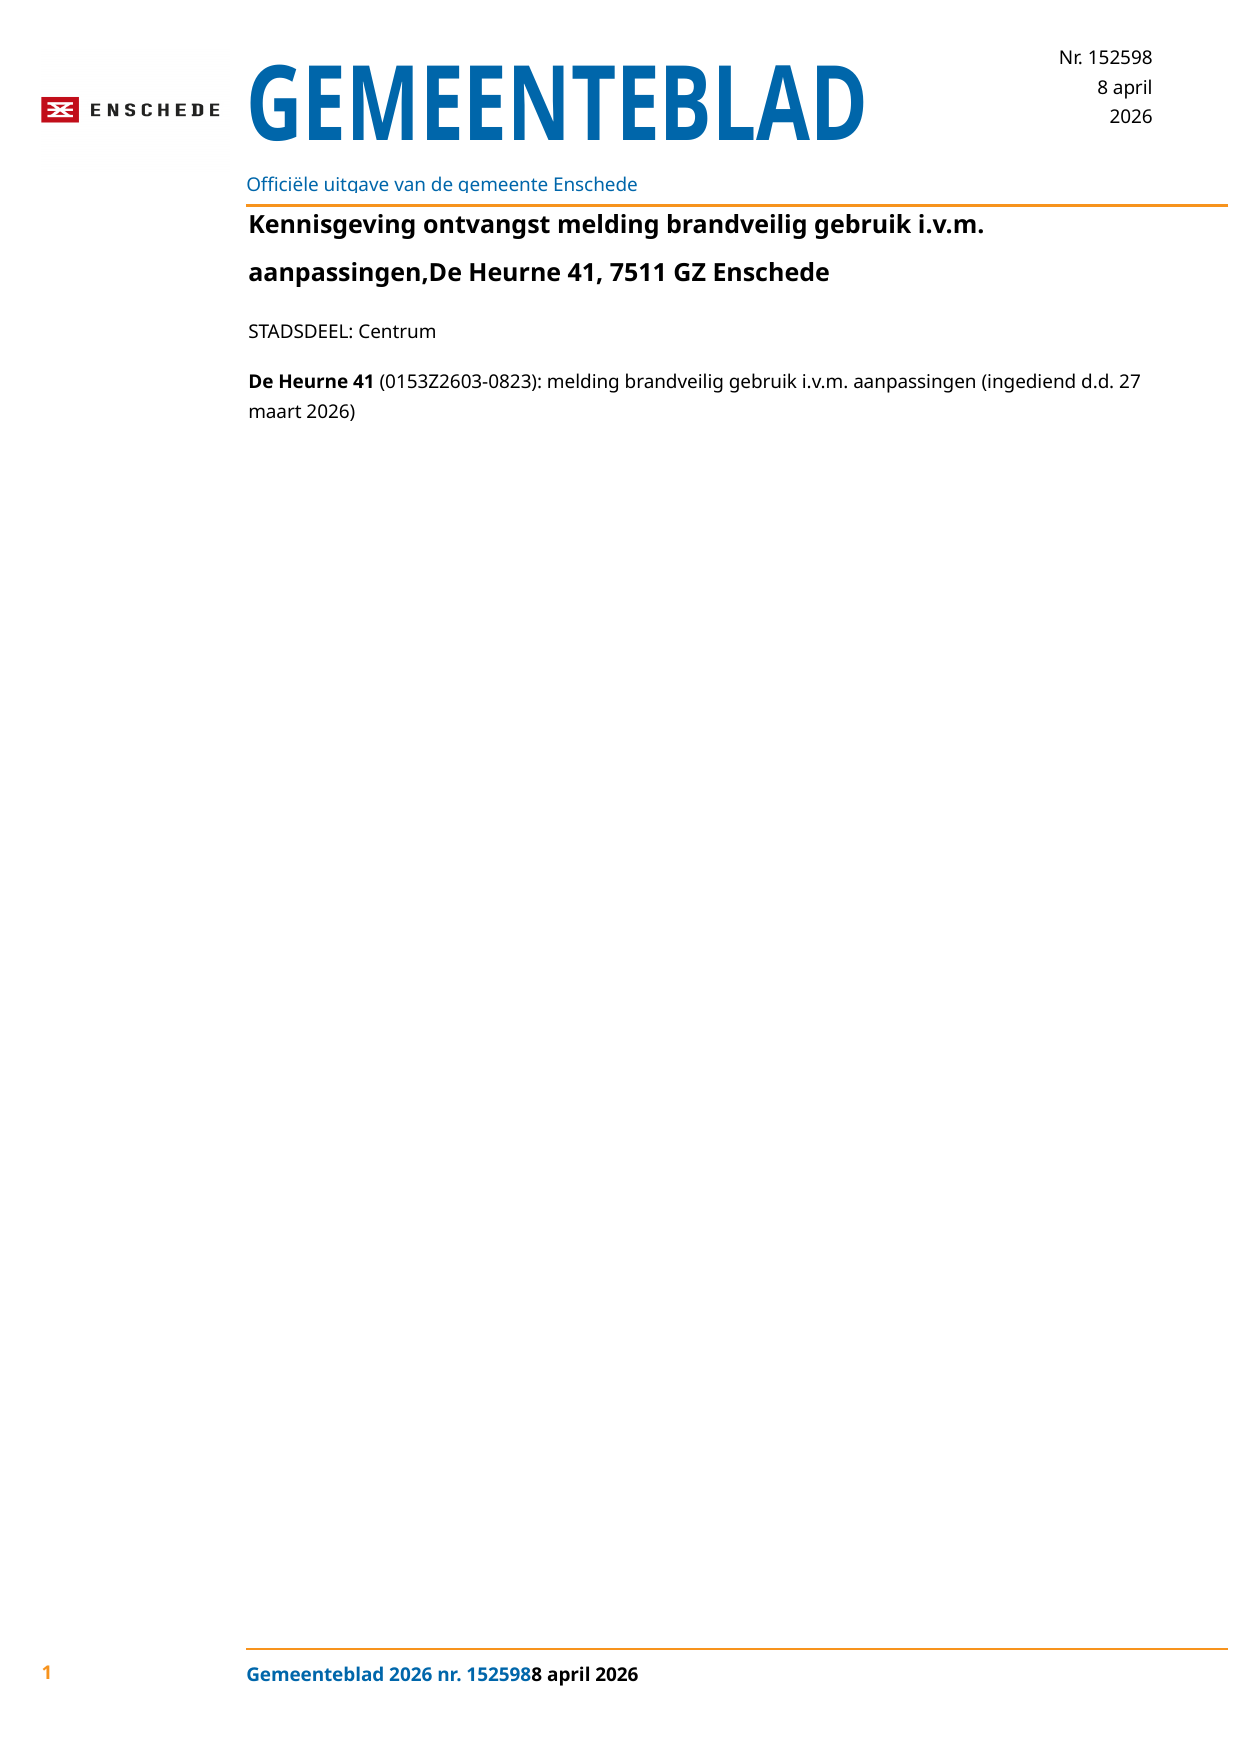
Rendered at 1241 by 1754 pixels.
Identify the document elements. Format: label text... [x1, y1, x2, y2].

text Kennisgeving ontvangst melding brandveilig gebruik i.v.m. aanpassingen,De Heurne 41, 7511 GZ Enschede [248, 207, 1152, 288]
text De Heurne 41 (0153Z2603-0823): melding brandveilig gebruik i.v.m. aanpassingen (ingediend d.d. 27 maart 2026) [248, 368, 1152, 424]
text STADSDEEL: Centrum [248, 318, 1152, 344]
picture [41, 47, 231, 172]
